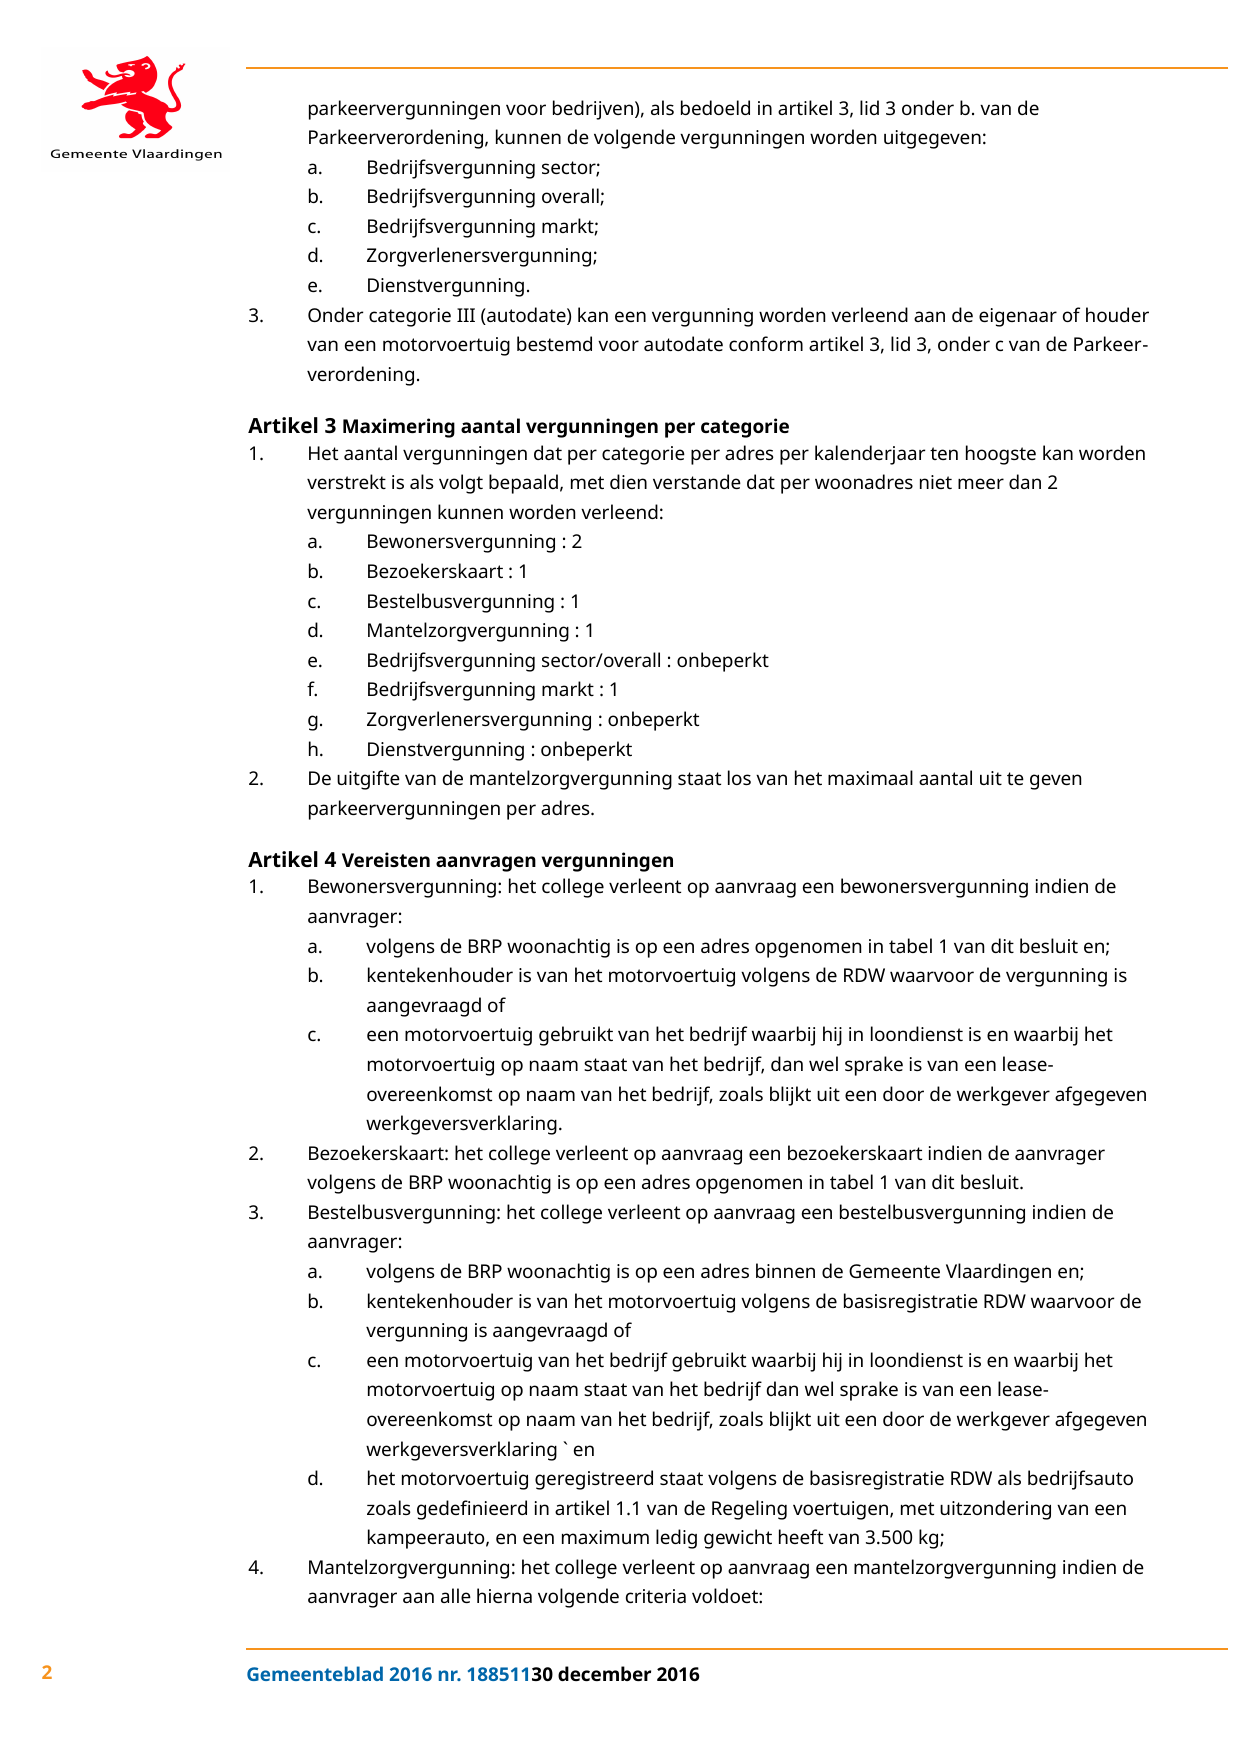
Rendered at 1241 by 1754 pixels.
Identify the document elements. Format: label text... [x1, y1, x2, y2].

list Bezoekerskaart : 1 [307, 558, 1152, 584]
list Dienstvergunning. [307, 272, 1152, 298]
list een motorvoertuig gebruikt van het bedrijf waarbij hij in loondienst is en waarbij het motorvoertuig op naam staat van het bedrijf, dan wel sprake is van een lease-overeenkomst op naam van het bedrijf, zoals blijkt uit een door de werkgever afgegeven werkgeversverklaring. [307, 1022, 1152, 1136]
list Dienstvergunning : onbeperkt [307, 736, 1152, 761]
list Onder categorie III (autodate) kan een vergunning worden verleend aan de eigenaar of houder van een motorvoertuig bestemd voor autodate conform artikel 3, lid 3, onder c van de Parkeer­verordening. [248, 302, 1152, 387]
list Mantelzorgvergunning: het college verleent op aanvraag een mantelzorgvergunning indien de aanvrager aan alle hierna volgende criteria voldoet: [248, 1554, 1152, 1609]
list Bedrijfsvergunning sector; [307, 154, 1152, 180]
list Bezoekerskaart: het college verleent op aanvraag een bezoekerskaart indien de aanvrager volgens de BRP woonachtig is op een adres opgenomen in tabel 1 van dit besluit. [248, 1140, 1152, 1195]
list kentekenhouder is van het motorvoertuig volgens de RDW waarvoor de vergunning is aangevraagd of [307, 962, 1152, 1018]
list De uitgifte van de mantelzorgvergunning staat los van het maximaal aantal uit te geven parkeer­vergunningen per adres. [248, 765, 1152, 821]
list Zorgverlenersvergunning; [307, 243, 1152, 268]
list Zorgverlenersvergunning : onbeperkt [307, 706, 1152, 732]
picture [41, 47, 231, 172]
list Het aantal vergunningen dat per categorie per adres per kalenderjaar ten hoogste kan worden verstrekt is als volgt bepaald, met dien verstande dat per woonadres niet meer dan 2 vergunnin­gen kunnen worden verleend: [248, 440, 1152, 525]
list Bedrijfsvergunning overall; [307, 183, 1152, 209]
list Bewonersvergunning: het college verleent op aanvraag een bewonersvergunning indien de aanvrager: [248, 874, 1152, 929]
list een motorvoertuig van het bedrijf gebruikt waarbij hij in loondienst is en waarbij het motorvoertuig op naam staat van het bedrijf dan wel sprake is van een lease-overeenkomst op naam van het bedrijf, zoals blijkt uit een door de werkgever afgegeven werkgeversverklaring ` en [307, 1347, 1152, 1462]
text Artikel 3 Maximering aantal vergunningen per categorie [248, 411, 1152, 440]
list kentekenhouder is van het motorvoertuig volgens de basisregistratie RDW waarvoor de vergunning is aangevraagd of [307, 1288, 1152, 1343]
list volgens de BRP woonachtig is op een adres binnen de Gemeente Vlaardingen en; [307, 1258, 1152, 1284]
text Artikel 4 Vereisten aanvragen vergunningen [248, 845, 1152, 874]
list Bedrijfsvergunning markt; [307, 213, 1152, 239]
list Bestelbusvergunning : 1 [307, 588, 1152, 613]
list Bewonersvergunning : 2 [307, 529, 1152, 554]
list parkeerver­gun­­ningen voor bedrijven), als bedoeld in artikel 3, lid 3 onder b. van de Parkeerverordening, kun­nen de volgende vergunningen worden uitgegeven: [248, 95, 1152, 150]
list het motorvoertuig geregistreerd staat volgens de basisregistratie RDW als bedrijfsauto zoals gedefinieerd in artikel 1.1 van de Regeling voertuigen, met uitzondering van een kampeerauto, en een maximum ledig gewicht heeft van 3.500 kg; [307, 1465, 1152, 1550]
list Bestelbusvergunning: het college verleent op aanvraag een bestelbusvergunning indien de aanvrager: [248, 1199, 1152, 1254]
list Bedrijfsvergunning sector/overall : onbeperkt [307, 647, 1152, 673]
list Mantelzorgvergunning : 1 [307, 617, 1152, 643]
list volgens de BRP woonachtig is op een adres opgenomen in tabel 1 van dit besluit en; [307, 933, 1152, 959]
list Bedrijfsvergunning markt : 1 [307, 677, 1152, 702]
